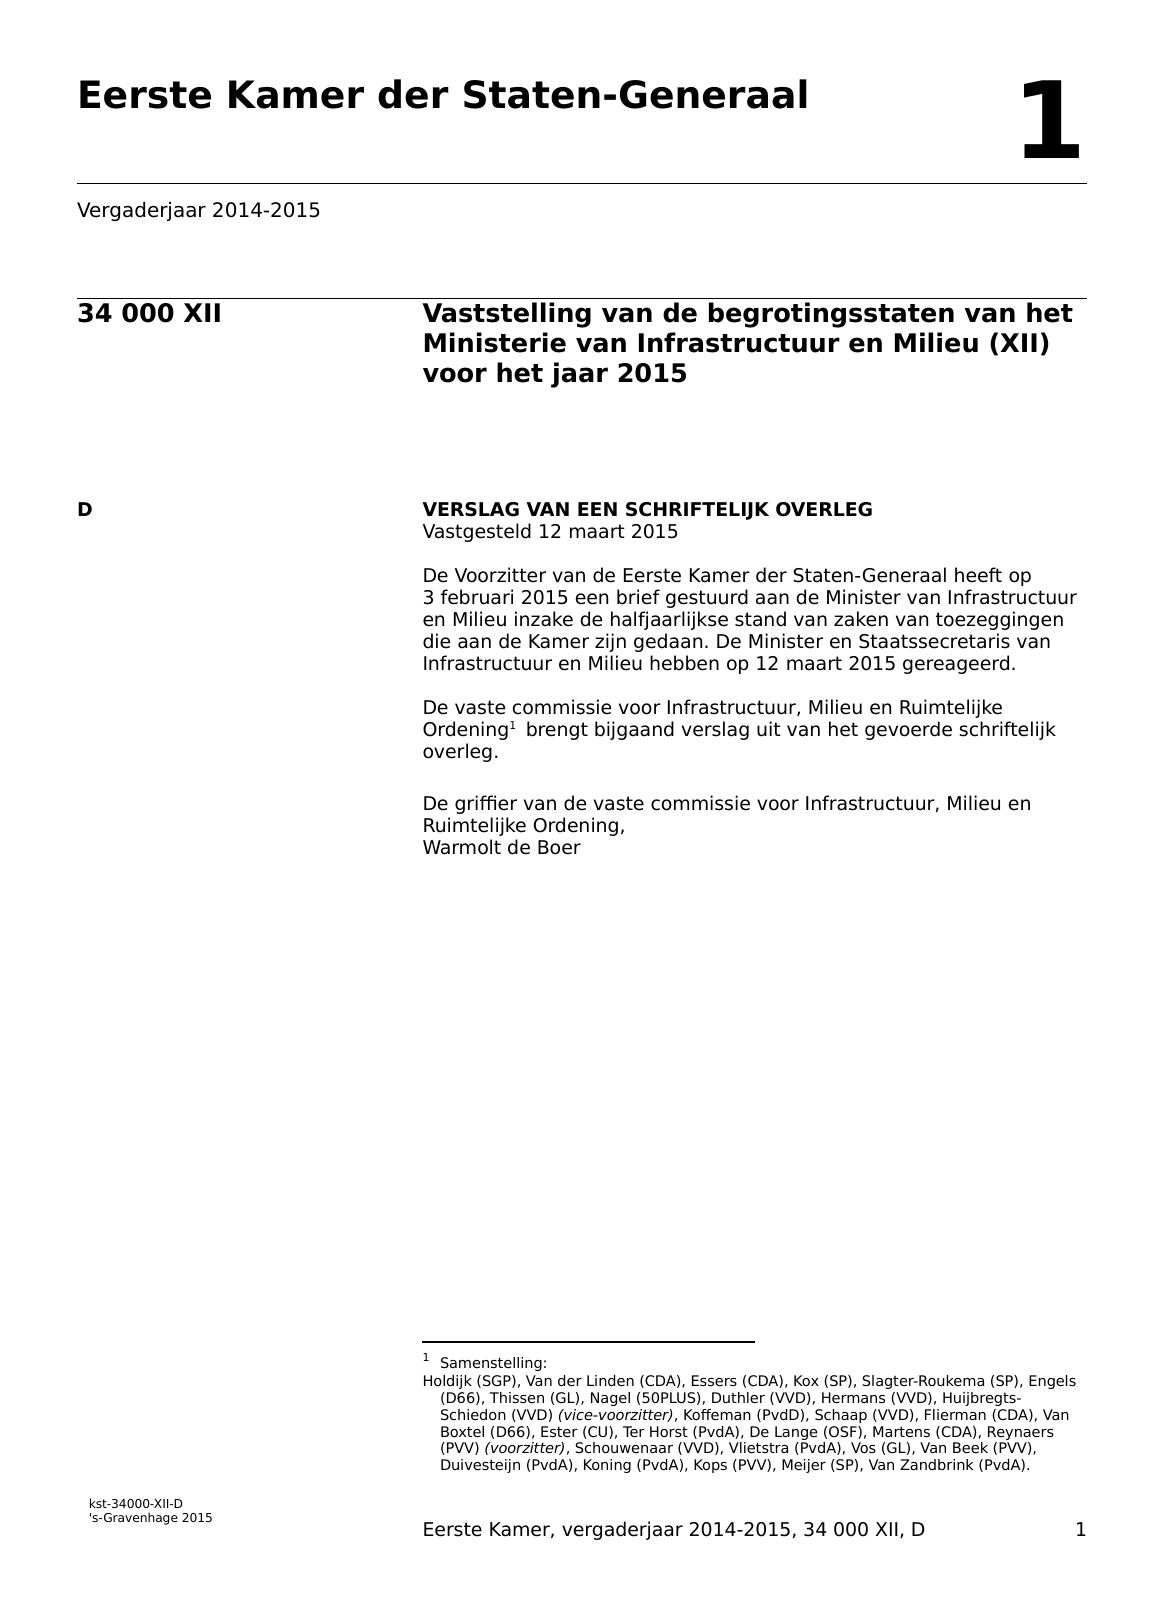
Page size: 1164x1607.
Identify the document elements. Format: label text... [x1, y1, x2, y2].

subtitle 34 000 XII Vaststelling van de begrotingsstaten van het Ministerie van Infrastructuur en Milieu (XII) voor het jaar 2015 [77, 299, 1087, 388]
text Holdijk (SGP), Van der Linden (CDA), Essers (CDA), Kox (SP), Slagter-Roukema (SP), Engels (D66), Thissen (GL), Nagel (50PLUS), Duthler (VVD), Hermans (VVD), Huijbregts-Schiedon (VVD) (vice-voorzitter), Koffeman (PvdD), Schaap (VVD), Flierman (CDA), Van Boxtel (D66), Ester (CU), Ter Horst (PvdA), De Lange (OSF), Martens (CDA), Reynaers (PVV) (voorzitter), Schouwenaar (VVD), Vlietstra (PvdA), Vos (GL), Van Beek (PVV), Duivesteijn (PvdA), Koning (PvdA), Kops (PVV), Meijer (SP), Van Zandbrink (PvdA). [422, 1373, 1087, 1474]
text De vaste commissie voor Infrastructuur, Milieu en Ruimtelijke Ordening brengt bijgaand verslag uit van het gevoerde schriftelijk overleg. [422, 697, 1087, 763]
text Vastgesteld 12 maart 2015 [422, 521, 1087, 543]
table_header Eerste Kamer der Staten-Generaal [77, 59, 886, 183]
subtitle D VERSLAG VAN EEN SCHRIFTELIJK OVERLEG [77, 499, 1087, 521]
text De griffier van de vaste commissie voor Infrastructuur, Milieu en Ruimtelijke Ordening, Warmolt de Boer [422, 793, 1087, 859]
text De Voorzitter van de Eerste Kamer der Staten-Generaal heeft op 3 februari 2015 een brief gestuurd aan de Minister van Infrastructuur en Milieu inzake de halfjaarlijkse stand van zaken van toezeggingen die aan de Kamer zijn gedaan. De Minister en Staatssecretaris van Infrastructuur en Milieu hebben op 12 maart 2015 gereageerd. [422, 565, 1087, 675]
table_header 1 [886, 59, 1087, 183]
table_cell Vergaderjaar 2014-2015 [77, 184, 1087, 298]
text 's-Gravenhage 2015 [88, 1511, 323, 1525]
text kst-34000-XII-D [88, 1497, 323, 1511]
text Samenstelling: [422, 1351, 1087, 1373]
